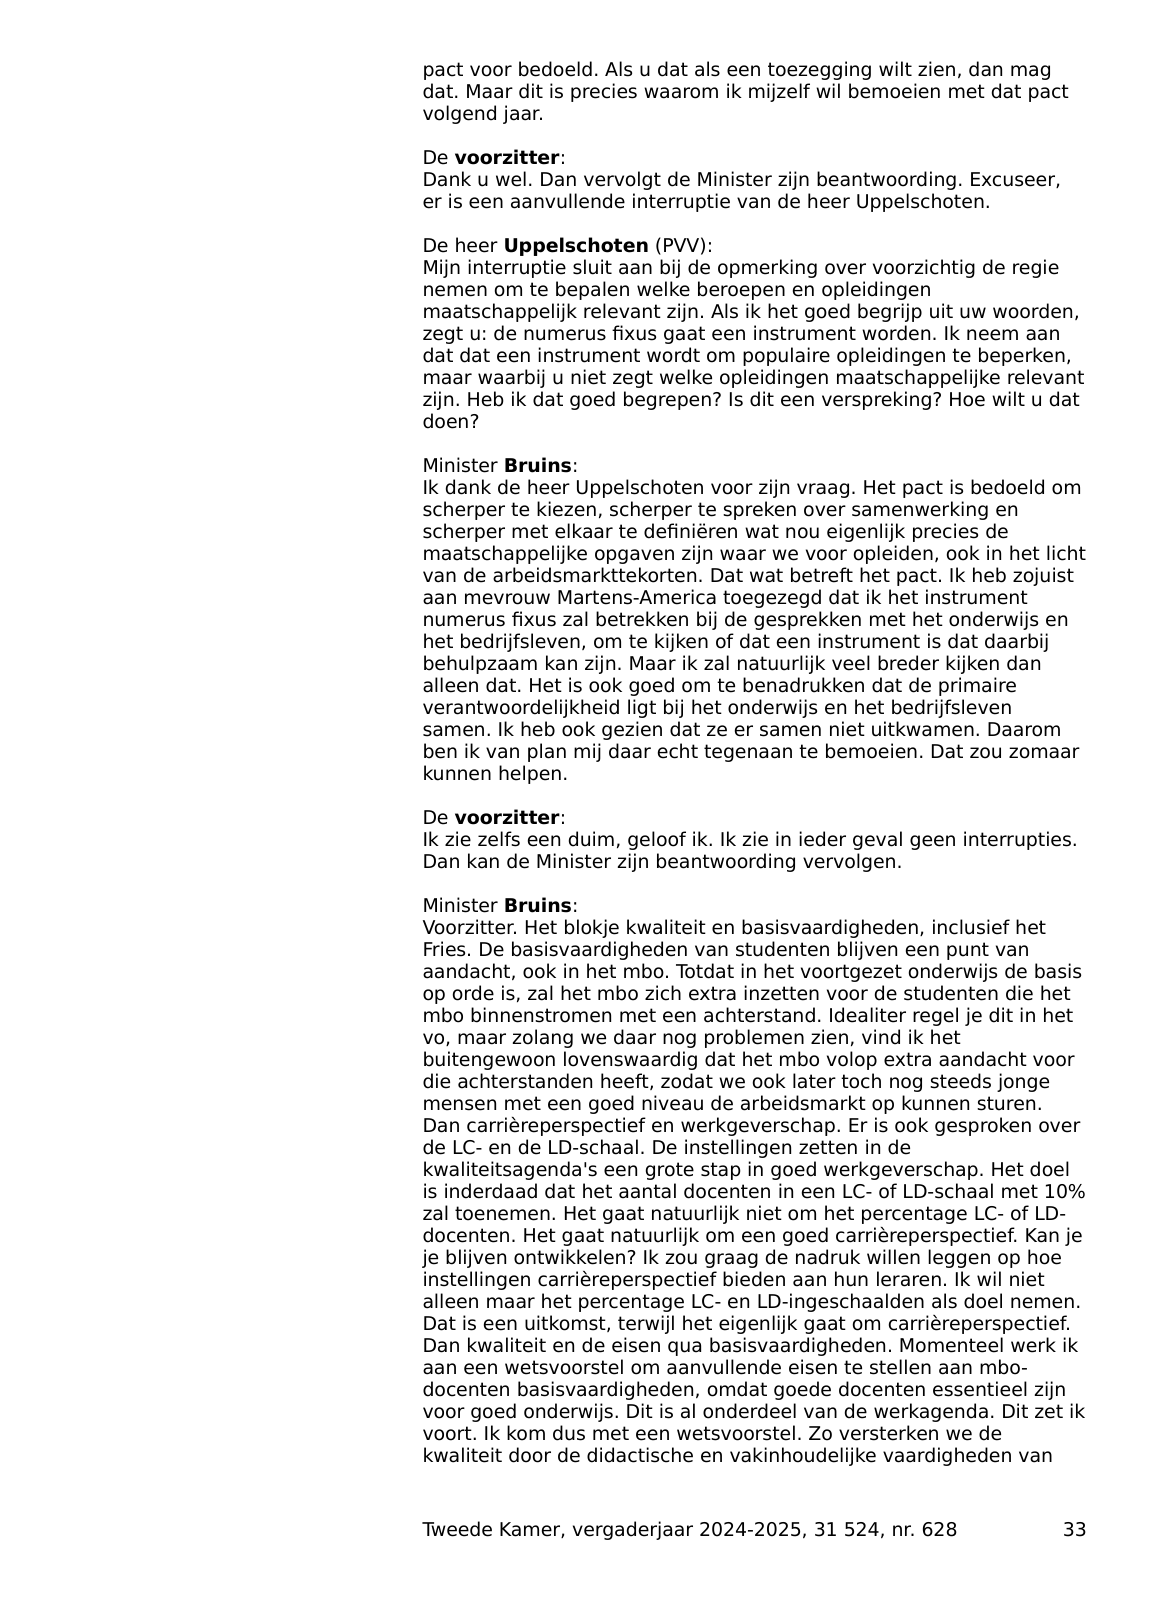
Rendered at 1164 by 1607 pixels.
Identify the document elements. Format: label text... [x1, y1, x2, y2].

text Ik dank de heer Uppelschoten voor zijn vraag. Het pact is bedoeld om scherper te kiezen, scherper te spreken over samenwerking en scherper met elkaar te definiëren wat nou eigenlijk precies de maatschappelijke opgaven zijn waar we voor opleiden, ook in het licht van de arbeidsmarkttekorten. Dat wat betreft het pact. Ik heb zojuist aan mevrouw Martens-America toegezegd dat ik het instrument numerus fixus zal betrekken bij de gesprekken met het onderwijs en het bedrijfsleven, om te kijken of dat een instrument is dat daarbij behulpzaam kan zijn. Maar ik zal natuurlijk veel breder kijken dan alleen dat. Het is ook goed om te benadrukken dat de primaire verantwoordelijkheid ligt bij het onderwijs en het bedrijfsleven samen. Ik heb ook gezien dat ze er samen niet uitkwamen. Daarom ben ik van plan mij daar echt tegenaan te bemoeien. Dat zou zomaar kunnen helpen. [422, 477, 1087, 785]
text Voorzitter. Het blokje kwaliteit en basisvaardigheden, inclusief het Fries. De basisvaardigheden van studenten blijven een punt van aandacht, ook in het mbo. Totdat in het voortgezet onderwijs de basis op orde is, zal het mbo zich extra inzetten voor de studenten die het mbo binnenstromen met een achterstand. Idealiter regel je dit in het vo, maar zolang we daar nog problemen zien, vind ik het buitengewoon lovenswaardig dat het mbo volop extra aandacht voor die achterstanden heeft, zodat we ook later toch nog steeds jonge mensen met een goed niveau de arbeidsmarkt op kunnen sturen. [422, 917, 1087, 1115]
text Minister Bruins: [422, 455, 1087, 477]
text Dank u wel. Dan vervolgt de Minister zijn beantwoording. Excuseer, er is een aanvullende interruptie van de heer Uppelschoten. [422, 169, 1087, 213]
text Dan kwaliteit en de eisen qua basisvaardigheden. Momenteel werk ik aan een wetsvoorstel om aanvullende eisen te stellen aan mbo-docenten basisvaardigheden, omdat goede docenten essentieel zijn voor goed onderwijs. Dit is al onderdeel van de werkagenda. Dit zet ik voort. Ik kom dus met een wetsvoorstel. Zo versterken we de kwaliteit door de didactische en vakinhoudelijke vaardigheden van [422, 1335, 1087, 1467]
text De voorzitter: [422, 807, 1087, 829]
text Mijn interruptie sluit aan bij de opmerking over voorzichtig de regie nemen om te bepalen welke beroepen en opleidingen maatschappelijk relevant zijn. Als ik het goed begrijp uit uw woorden, zegt u: de numerus fixus gaat een instrument worden. Ik neem aan dat dat een instrument wordt om populaire opleidingen te beperken, maar waarbij u niet zegt welke opleidingen maatschappelijke relevant zijn. Heb ik dat goed begrepen? Is dit een verspreking? Hoe wilt u dat doen? [422, 257, 1087, 433]
text De voorzitter: [422, 147, 1087, 169]
text Dan carrièreperspectief en werkgeverschap. Er is ook gesproken over de LC- en de LD-schaal. De instellingen zetten in de kwaliteitsagenda's een grote stap in goed werkgeverschap. Het doel is inderdaad dat het aantal docenten in een LC- of LD-schaal met 10% zal toenemen. Het gaat natuurlijk niet om het percentage LC- of LD-docenten. Het gaat natuurlijk om een goed carrièreperspectief. Kan je je blijven ontwikkelen? Ik zou graag de nadruk willen leggen op hoe instellingen carrièreperspectief bieden aan hun leraren. Ik wil niet alleen maar het percentage LC- en LD-ingeschaalden als doel nemen. Dat is een uitkomst, terwijl het eigenlijk gaat om carrièreperspectief. [422, 1115, 1087, 1335]
text Ik zie zelfs een duim, geloof ik. Ik zie in ieder geval geen interrupties. Dan kan de Minister zijn beantwoording vervolgen. [422, 829, 1087, 873]
text De heer Uppelschoten (PVV): [422, 235, 1087, 257]
text pact voor bedoeld. Als u dat als een toezegging wilt zien, dan mag dat. Maar dit is precies waarom ik mijzelf wil bemoeien met dat pact volgend jaar. [422, 59, 1087, 125]
text Minister Bruins: [422, 895, 1087, 917]
